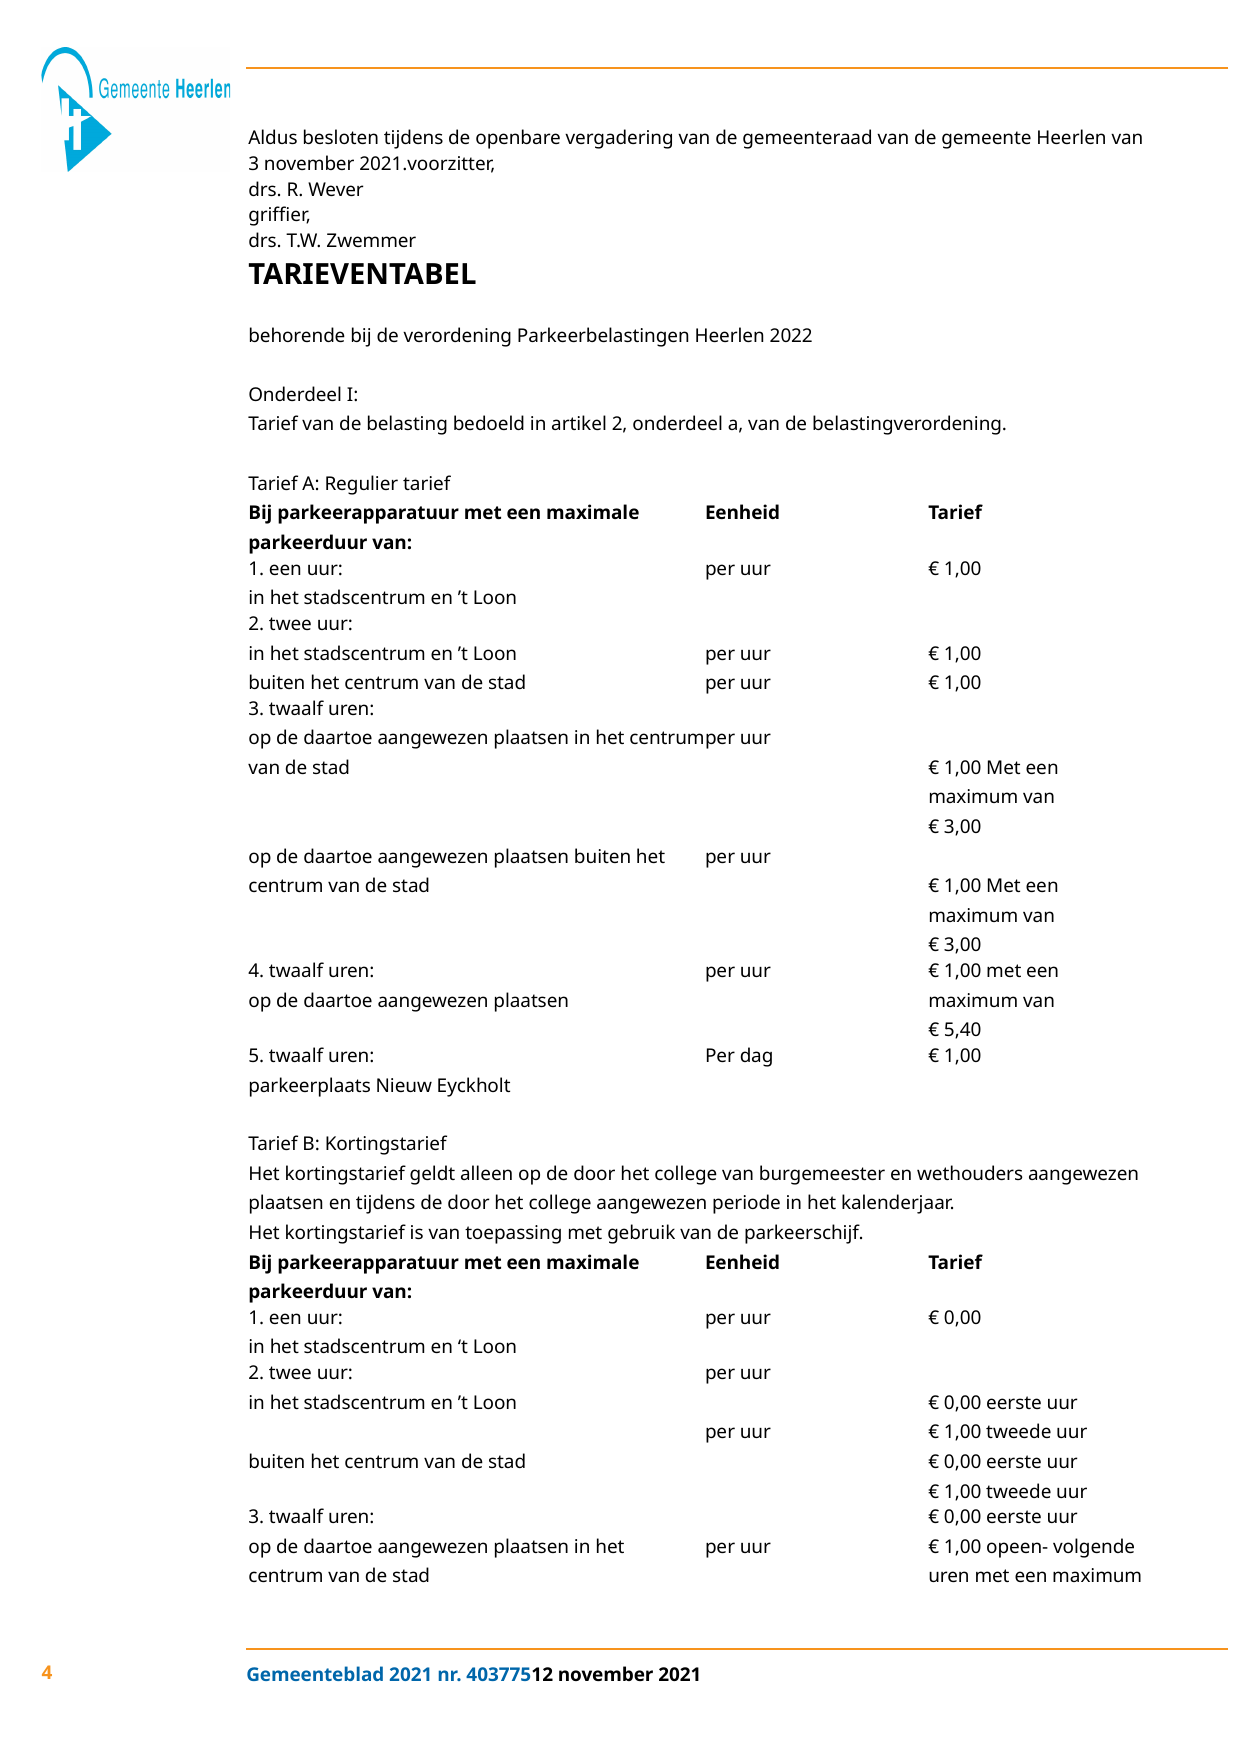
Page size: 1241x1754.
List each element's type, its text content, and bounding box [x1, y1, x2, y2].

table_cell per uur per uur [705, 1360, 928, 1503]
table_cell € 1,00 Met een maximum van € 3,00 € 1,00 Met een maximum van € 3,00 [928, 695, 1152, 957]
table_header Tarief [928, 1249, 1152, 1304]
table_cell 2. twee uur: in het stadscentrum en ’t Loon buiten het centrum van de stad [248, 610, 705, 695]
table_cell 3. twaalf uren: op de daartoe aangewezen plaatsen in het centrum van de stad [248, 1504, 705, 1588]
table_cell 2. twee uur: in het stadscentrum en ’t Loon buiten het centrum van de stad [248, 1360, 705, 1503]
table_header Bij parkeerapparatuur met een maximale parkeerduur van: [248, 1249, 705, 1304]
text TARIEVENTABEL [248, 253, 1152, 293]
table_header Bij parkeerapparatuur met een maximale parkeerduur van: [248, 500, 705, 555]
table_cell per uur per uur [705, 695, 928, 957]
table_cell 1. een uur: in het stadscentrum en ’t Loon [248, 555, 705, 610]
table_cell per uur per uur [705, 610, 928, 695]
table_cell per uur [705, 958, 928, 1042]
table_cell per uur [705, 1504, 928, 1588]
table_header Tarief [928, 500, 1152, 555]
text Tarief van de belasting bedoeld in artikel 2, onderdeel a, van de belastingverordening. [248, 411, 1152, 436]
table_header Eenheid [705, 500, 928, 555]
text Het kortingstarief geldt alleen op de door het college van burgemeester en wethouders aangewezen plaatsen en tijdens de door het college aangewezen periode in het kalenderjaar. [248, 1160, 1152, 1215]
table_cell € 0,00 eerste uur € 1,00 opeen- volgende uren met een maximum [928, 1504, 1152, 1588]
table_cell € 0,00 eerste uur € 1,00 tweede uur € 0,00 eerste uur € 1,00 tweede uur [928, 1360, 1152, 1503]
picture [41, 47, 231, 172]
table_cell € 1,00 € 1,00 [928, 610, 1152, 695]
table_cell € 0,00 [928, 1304, 1152, 1359]
table_cell 5. twaalf uren: parkeerplaats Nieuw Eyckholt [248, 1042, 705, 1098]
table_cell 1. een uur: in het stadscentrum en ‘t Loon [248, 1304, 705, 1359]
text Het kortingstarief is van toepassing met gebruik van de parkeerschijf. [248, 1219, 1152, 1245]
table_cell per uur [705, 555, 928, 610]
table_cell € 1,00 met een maximum van € 5,40 [928, 958, 1152, 1042]
text drs. T.W. Zwemmer [248, 227, 1152, 253]
table_header Eenheid [705, 1249, 928, 1304]
table_cell per uur [705, 1304, 928, 1359]
table_cell Per dag [705, 1042, 928, 1098]
picture [41, 47, 59, 70]
text Onderdeel I: [248, 381, 1152, 407]
text griffier, [248, 202, 1152, 227]
table_cell € 1,00 [928, 555, 1152, 610]
text Aldus besloten tijdens de openbare vergadering van de gemeenteraad van de gemeente Heerlen van 3 november 2021.voorzitter, [248, 124, 1152, 176]
text Tarief A: Regulier tarief [248, 470, 1152, 496]
table_cell 4. twaalf uren: op de daartoe aangewezen plaatsen [248, 958, 705, 1042]
text drs. R. Wever [248, 176, 1152, 202]
text Tarief B: Kortingstarief [248, 1130, 1152, 1156]
table_cell 3. twaalf uren: op de daartoe aangewezen plaatsen in het centrum van de stad op de daartoe aangewezen plaatsen buiten het centrum van de stad [248, 695, 705, 957]
table_cell € 1,00 [928, 1042, 1152, 1098]
text behorende bij de verordening Parkeerbelastingen Heerlen 2022 [248, 322, 1152, 348]
